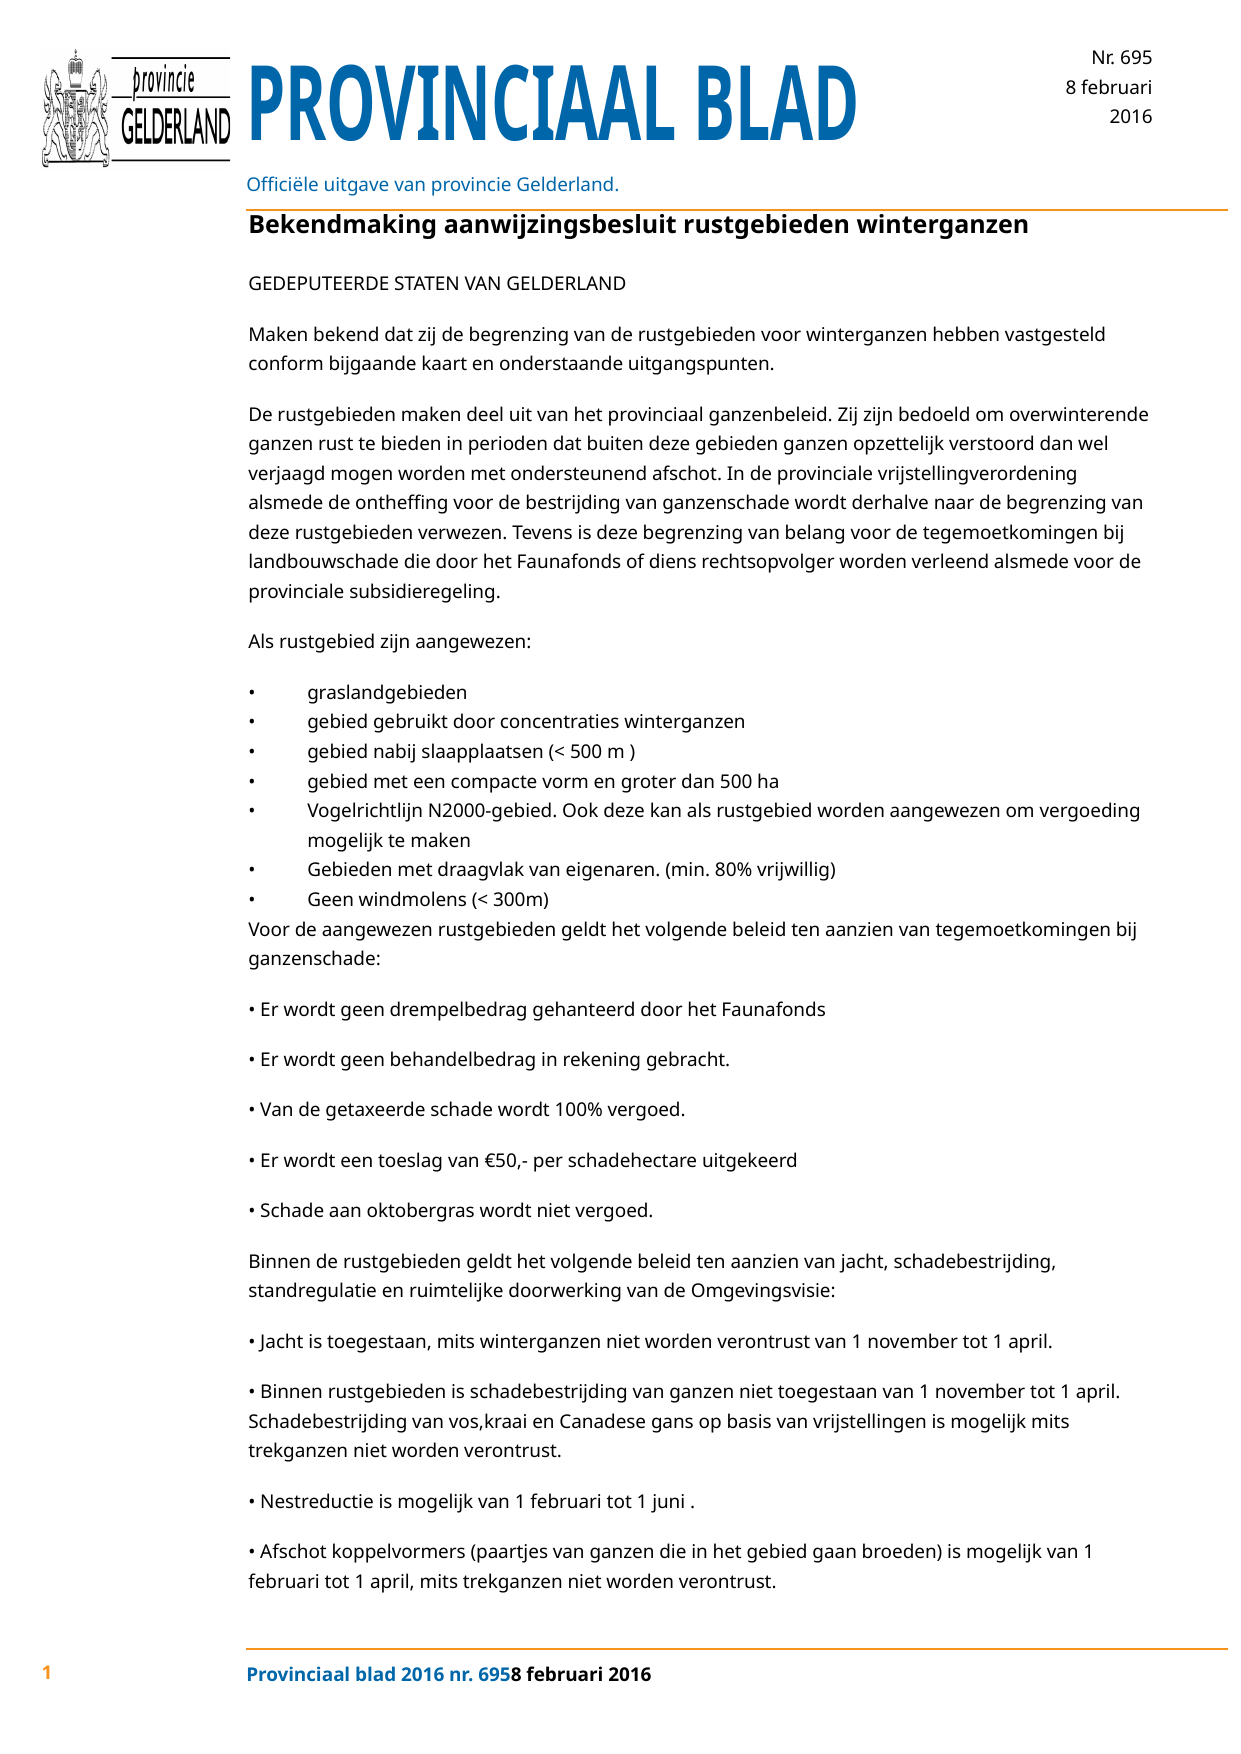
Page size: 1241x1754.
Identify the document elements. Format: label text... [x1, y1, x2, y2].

text Voor de aangewezen rustgebieden geldt het volgende beleid ten aanzien van tegemoetkomingen bij ganzenschade: [248, 916, 1152, 971]
text De rustgebieden maken deel uit van het provinciaal ganzenbeleid. Zij zijn bedoeld om overwinterende ganzen rust te bieden in perioden dat buiten deze gebieden ganzen opzettelijk verstoord dan wel verjaagd mogen worden met ondersteunend afschot. In de provinciale vrijstellingverordening alsmede de ontheffing voor de bestrijding van ganzenschade wordt derhalve naar de begrenzing van deze rustgebieden verwezen. Tevens is deze begrenzing van belang voor de tegemoetkomingen bij landbouwschade die door het Faunafonds of diens rechtsopvolger worden verleend alsmede voor de provinciale subsidieregeling. [248, 401, 1152, 604]
text Als rustgebied zijn aangewezen: [248, 629, 1152, 654]
text • Jacht is toegestaan, mits winterganzen niet worden verontrust van 1 november tot 1 april. [248, 1328, 1152, 1353]
text Bekendmaking aanwijzingsbesluit rustgebieden winterganzen [248, 211, 1152, 241]
text • Van de getaxeerde schade wordt 100% vergoed. [248, 1097, 1152, 1122]
text • Er wordt een toeslag van €50,- per schadehectare uitgekeerd [248, 1147, 1152, 1173]
text Binnen de rustgebieden geldt het volgende beleid ten aanzien van jacht, schadebestrijding, standregulatie en ruimtelijke doorwerking van de Omgevingsvisie: [248, 1248, 1152, 1303]
text • Nestreductie is mogelijk van 1 februari tot 1 juni . [248, 1488, 1152, 1513]
list Gebieden met draagvlak van eigenaren. (min. 80% vrijwillig) [248, 857, 1152, 882]
text • Afschot koppelvormers (paartjes van ganzen die in het gebied gaan broeden) is mogelijk van 1 februari tot 1 april, mits trekganzen niet worden verontrust. [248, 1538, 1152, 1593]
picture [41, 47, 231, 172]
text • Binnen rustgebieden is schadebestrijding van ganzen niet toegestaan van 1 november tot 1 april. Schadebestrijding van vos,kraai en Canadese gans op basis van vrijstellingen is mogelijk mits trekganzen niet worden verontrust. [248, 1378, 1152, 1463]
list gebied nabij slaapplaatsen (< 500 m ) [248, 738, 1152, 764]
list Vogelrichtlijn N2000-gebied. Ook deze kan als rustgebied worden aangewezen om vergoeding mogelijk te maken [248, 797, 1152, 853]
text • Er wordt geen behandelbedrag in rekening gebracht. [248, 1046, 1152, 1072]
list Geen windmolens (< 300m) [248, 886, 1152, 912]
text Maken bekend dat zij de begrenzing van de rustgebieden voor winterganzen hebben vastgesteld conform bijgaande kaart en onderstaande uitgangspunten. [248, 321, 1152, 376]
text • Er wordt geen drempelbedrag gehanteerd door het Faunafonds [248, 996, 1152, 1021]
text GEDEPUTEERDE STATEN VAN GELDERLAND [248, 270, 1152, 296]
list graslandgebieden [248, 679, 1152, 705]
list gebied met een compacte vorm en groter dan 500 ha [248, 768, 1152, 793]
text • Schade aan oktobergras wordt niet vergoed. [248, 1197, 1152, 1223]
list gebied gebruikt door concentraties winterganzen [248, 709, 1152, 734]
